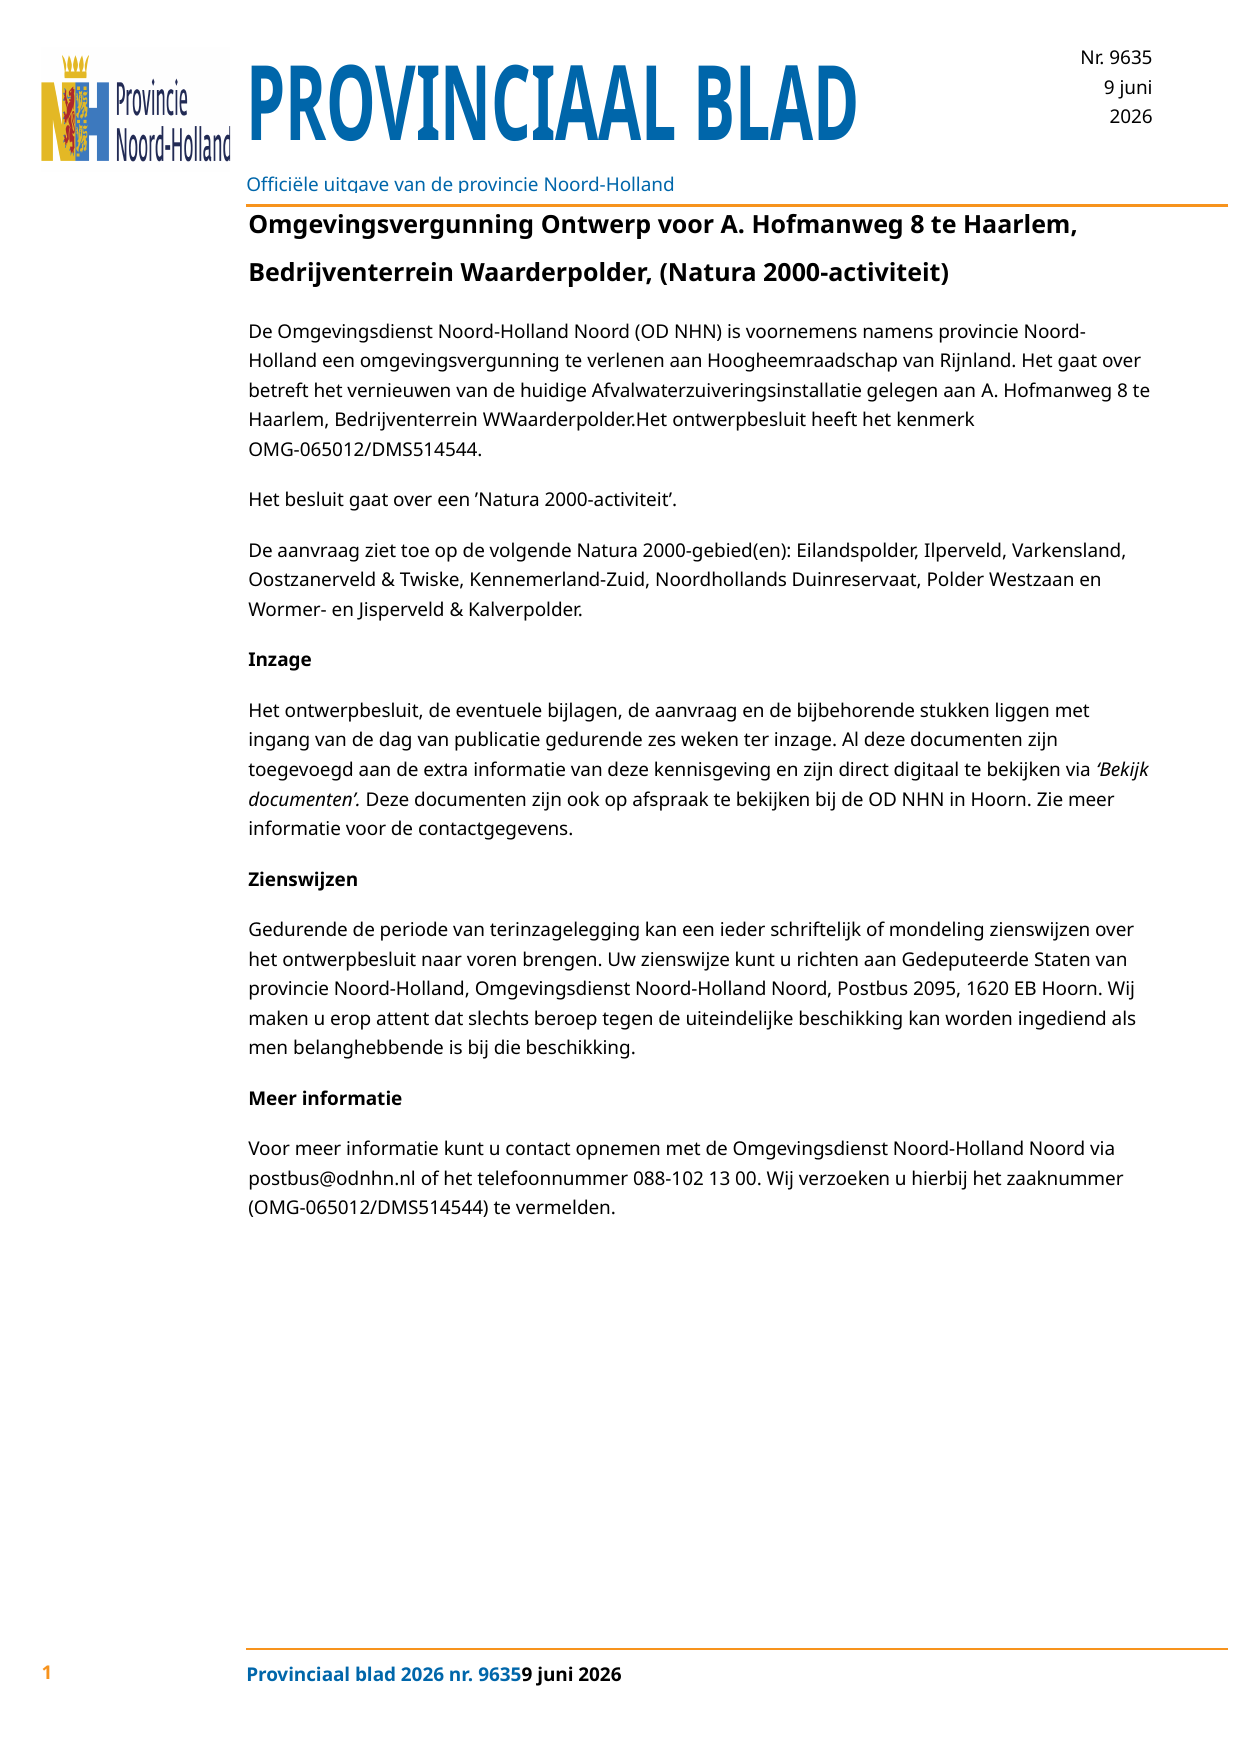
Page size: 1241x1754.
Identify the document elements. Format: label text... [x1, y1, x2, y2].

text Het ontwerpbesluit, de eventuele bijlagen, de aanvraag en de bijbehorende stukken liggen met ingang van de dag van publicatie gedurende zes weken ter inzage. Al deze documenten zijn toegevoegd aan de extra informatie van deze kennisgeving en zijn direct digitaal te bekijken via ‘Bekijk documenten’. Deze documenten zijn ook op afspraak te bekijken bij de OD NHN in Hoorn. Zie meer informatie voor de contactgegevens. [248, 697, 1152, 841]
text Het besluit gaat over een ’Natura 2000-activiteit’. [248, 487, 1152, 512]
text De Omgevingsdienst Noord-Holland Noord (OD NHN) is voornemens namens provincie Noord-Holland een omgevingsvergunning te verlenen aan Hoogheemraadschap van Rijnland. Het gaat over betreft het vernieuwen van de huidige Afvalwaterzuiveringsinstallatie gelegen aan A. Hofmanweg 8 te Haarlem, Bedrijventerrein WWaarderpolder.Het ontwerpbesluit heeft het kenmerk OMG-065012/DMS514544. [248, 318, 1152, 462]
text Meer informatie [248, 1085, 1152, 1111]
text Voor meer informatie kunt u contact opnemen met de Omgevingsdienst Noord-Holland Noord via postbus@odnhn.nl of het telefoonnummer 088-102 13 00. Wij verzoeken u hierbij het zaaknummer (OMG-065012/DMS514544) te vermelden. [248, 1135, 1152, 1220]
text Zienswijzen [248, 866, 1152, 892]
text Omgevingsvergunning Ontwerp voor A. Hofmanweg 8 te Haarlem, Bedrijventerrein Waarderpolder, (Natura 2000-activiteit) [248, 207, 1152, 288]
text De aanvraag ziet toe op de volgende Natura 2000-gebied(en): Eilandspolder, Ilperveld, Varkensland, Oostzanerveld & Twiske, Kennemerland-Zuid, Noordhollands Duinreservaat, Polder Westzaan en Wormer- en Jisperveld & Kalverpolder. [248, 537, 1152, 622]
picture [41, 47, 231, 172]
text Inzage [248, 647, 1152, 672]
text Gedurende de periode van terinzagelegging kan een ieder schriftelijk of mondeling zienswijzen over het ontwerpbesluit naar voren brengen. Uw zienswijze kunt u richten aan Gedeputeerde Staten van provincie Noord-Holland, Omgevingsdienst Noord-Holland Noord, Postbus 2095, 1620 EB Hoorn. Wij maken u erop attent dat slechts beroep tegen de uiteindelijke beschikking kan worden ingediend als men belanghebbende is bij die beschikking. [248, 916, 1152, 1060]
